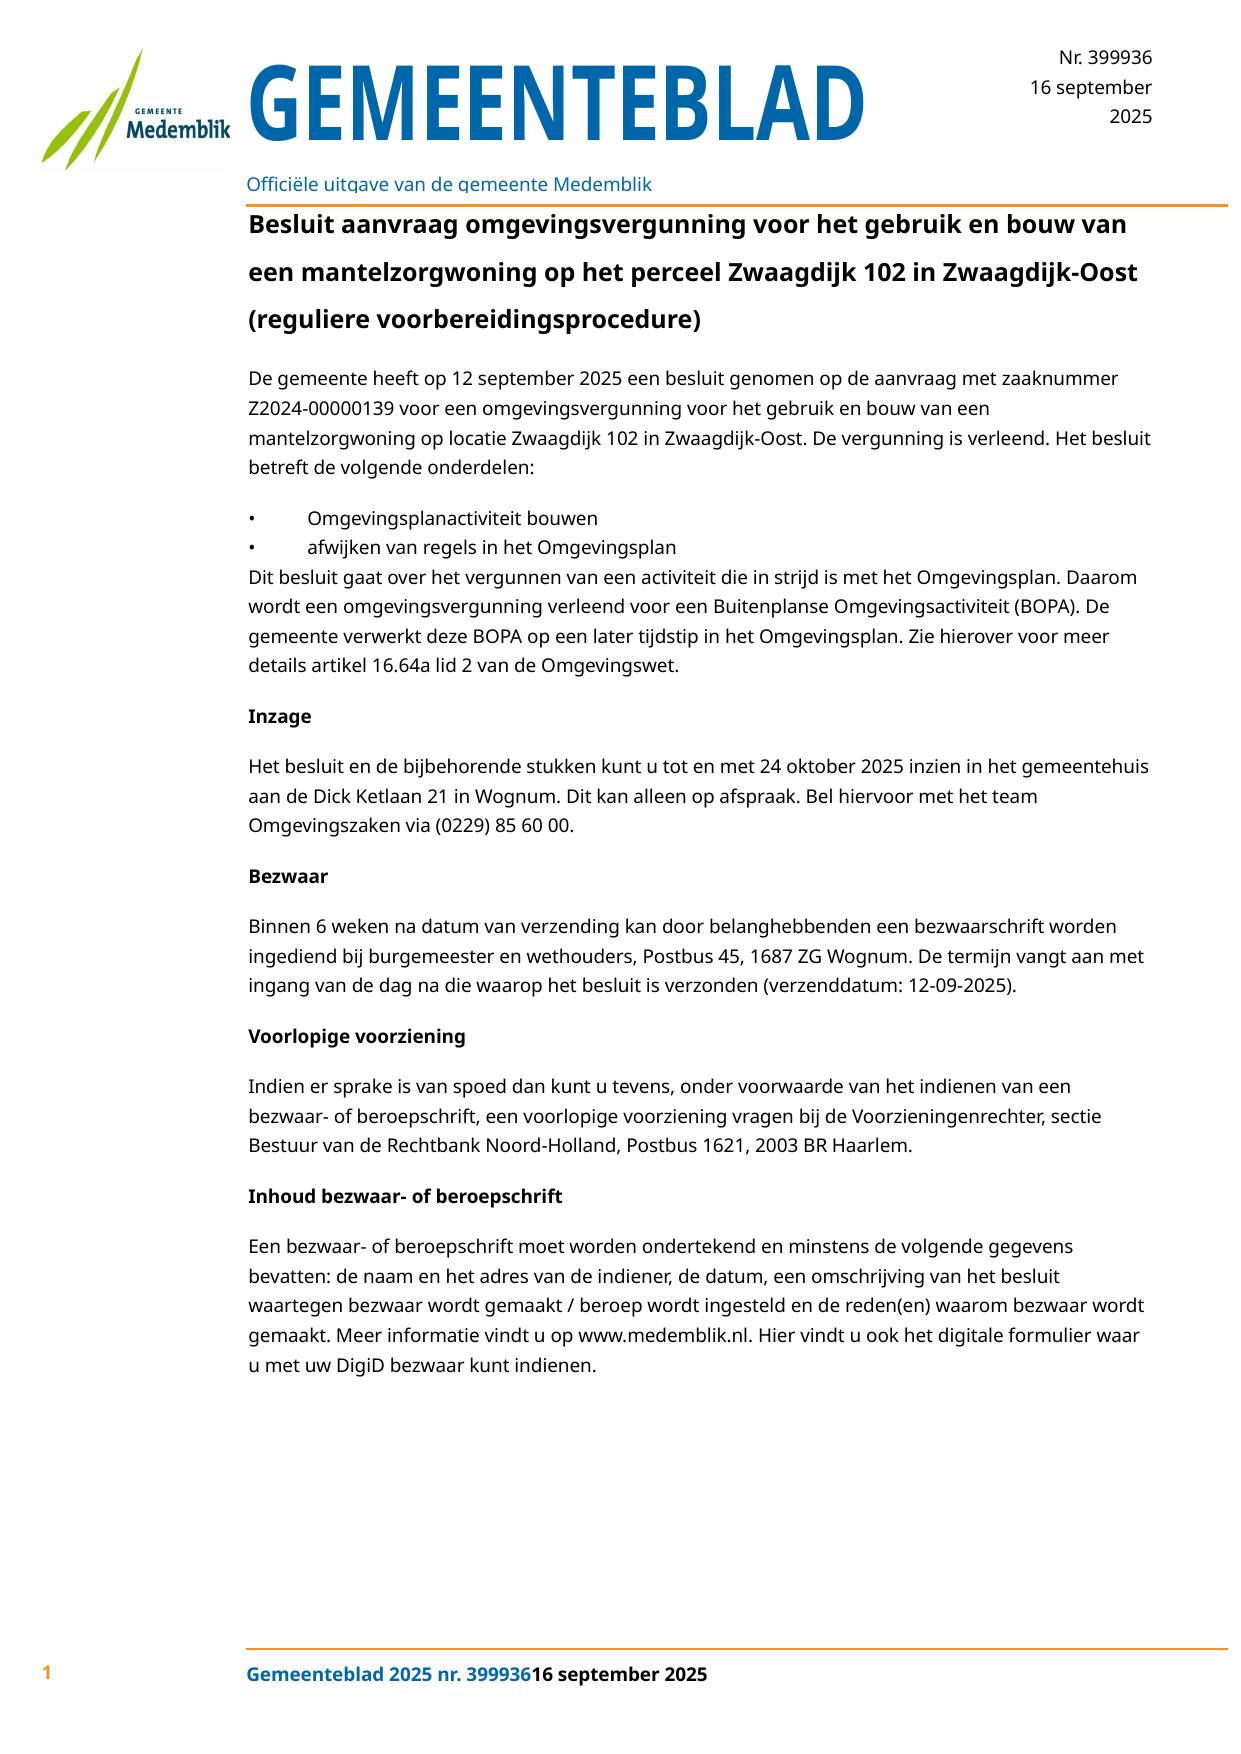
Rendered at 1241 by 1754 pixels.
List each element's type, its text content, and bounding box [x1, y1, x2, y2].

text Besluit aanvraag omgevingsvergunning voor het gebruik en bouw van een mantelzorgwoning op het perceel Zwaagdijk 102 in Zwaagdijk-Oost (reguliere voorbereidingsprocedure) [248, 207, 1152, 336]
text Het besluit en de bijbehorende stukken kunt u tot en met 24 oktober 2025 inzien in het gemeentehuis aan de Dick Ketlaan 21 in Wognum. Dit kan alleen op afspraak. Bel hiervoor met het team Omgevingszaken via (0229) 85 60 00. [248, 753, 1152, 838]
text De gemeente heeft op 12 september 2025 een besluit genomen op de aanvraag met zaaknummer Z2024-00000139 voor een omgevingsvergunning voor het gebruik en bouw van een mantelzorgwoning op locatie Zwaagdijk 102 in Zwaagdijk-Oost. De vergunning is verleend. Het besluit betreft de volgende onderdelen: [248, 366, 1152, 480]
text Inzage [248, 703, 1152, 729]
text Indien er sprake is van spoed dan kunt u tevens, onder voorwaarde van het indienen van een bezwaar- of beroepschrift, een voorlopige voorziening vragen bij de Voorzieningenrechter, sectie Bestuur van de Rechtbank Noord-Holland, Postbus 1621, 2003 BR Haarlem. [248, 1073, 1152, 1158]
text Voorlopige voorziening [248, 1023, 1152, 1049]
text Binnen 6 weken na datum van verzending kan door belanghebbenden een bezwaarschrift worden ingediend bij burgemeester en wethouders, Postbus 45, 1687 ZG Wognum. De termijn vangt aan met ingang van de dag na die waarop het besluit is verzonden (verzenddatum: 12-09-2025). [248, 913, 1152, 998]
text Dit besluit gaat over het vergunnen van een activiteit die in strijd is met het Omgevingsplan. Daarom wordt een omgevingsvergunning verleend voor een Buitenplanse Omgevingsactiviteit (BOPA). De gemeente verwerkt deze BOPA op een later tijdstip in het Omgevingsplan. Zie hierover voor meer details artikel 16.64a lid 2 van de Omgevingswet. [248, 564, 1152, 678]
text Inhoud bezwaar- of beroepschrift [248, 1183, 1152, 1209]
picture [41, 47, 231, 172]
list afwijken van regels in het Omgevingsplan [248, 534, 1152, 560]
list Omgevingsplanactiviteit bouwen [248, 505, 1152, 530]
text Een bezwaar- of beroepschrift moet worden ondertekend en minstens de volgende gegevens bevatten: de naam en het adres van de indiener, de datum, een omschrijving van het besluit waartegen bezwaar wordt gemaakt / beroep wordt ingesteld en de reden(en) waarom bezwaar wordt gemaakt. Meer informatie vindt u op www.medemblik.nl. Hier vindt u ook het digitale formulier waar u met uw DigiD bezwaar kunt indienen. [248, 1233, 1152, 1377]
text Bezwaar [248, 863, 1152, 889]
